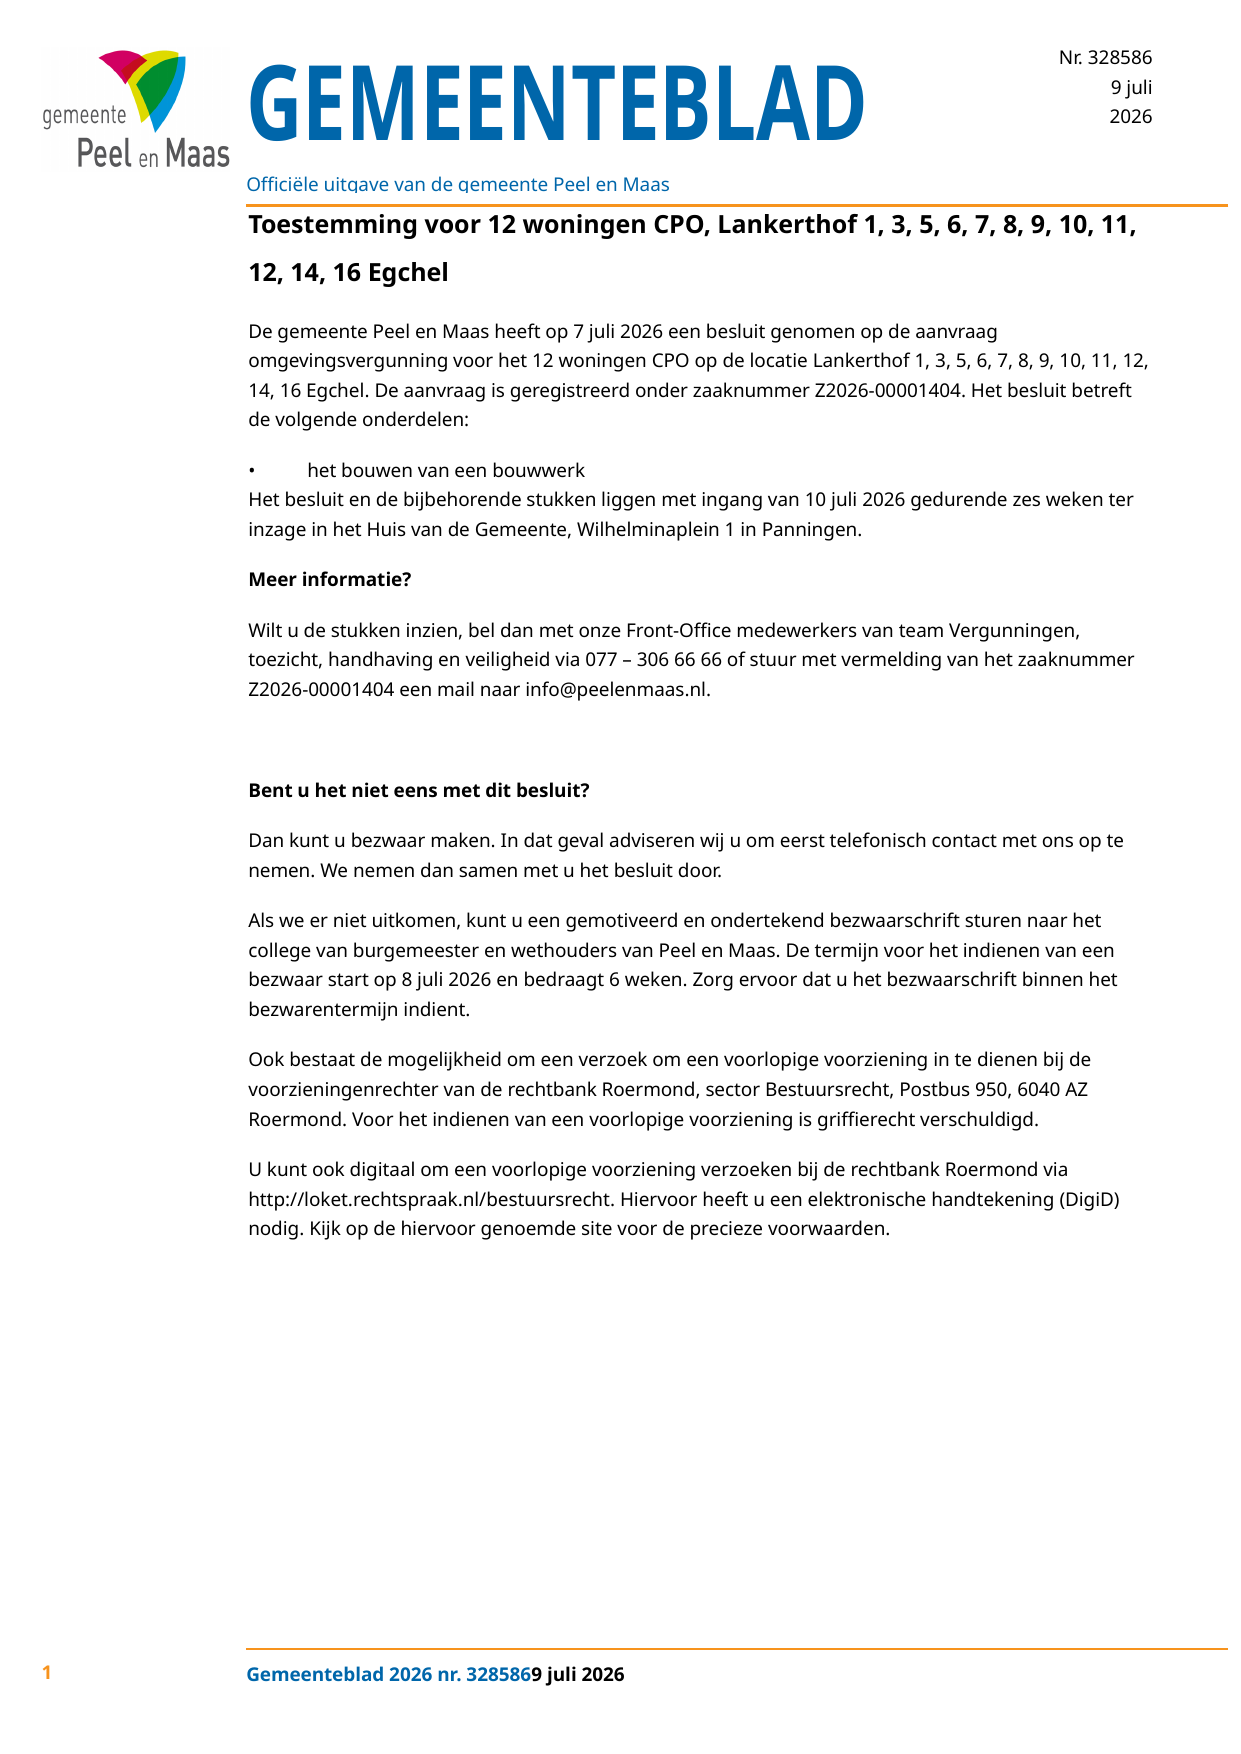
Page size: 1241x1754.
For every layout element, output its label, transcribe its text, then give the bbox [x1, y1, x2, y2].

text U kunt ook digitaal om een voorlopige voorziening verzoeken bij de rechtbank Roermond via http://loket.rechtspraak.nl/bestuursrecht. Hiervoor heeft u een elektronische handtekening (DigiD) nodig. Kijk op de hiervoor genoemde site voor de precieze voorwaarden. [248, 1156, 1152, 1241]
text Bent u het niet eens met dit besluit? [248, 777, 1152, 803]
list het bouwen van een bouwwerk [248, 457, 1152, 483]
text Ook bestaat de mogelijkheid om een verzoek om een voorlopige voorziening in te dienen bij de voorzieningenrechter van de rechtbank Roermond, sector Bestuursrecht, Postbus 950, 6040 AZ Roermond. Voor het indienen van een voorlopige voorziening is griffierecht verschuldigd. [248, 1047, 1152, 1132]
text Wilt u de stukken inzien, bel dan met onze Front-Office medewerkers van team Vergunningen, toezicht, handhaving en veiligheid via 077 – 306 66 66 of stuur met vermelding van het zaaknummer Z2026-00001404 een mail naar info@peelenmaas.nl. [248, 617, 1152, 702]
text Het besluit en de bijbehorende stukken liggen met ingang van 10 juli 2026 gedurende zes weken ter inzage in het Huis van de Gemeente, Wilhelminaplein 1 in Panningen. [248, 487, 1152, 542]
text Dan kunt u bezwaar maken. In dat geval adviseren wij u om eerst telefonisch contact met ons op te nemen. We nemen dan samen met u het besluit door. [248, 827, 1152, 883]
text De gemeente Peel en Maas heeft op 7 juli 2026 een besluit genomen op de aanvraag omgevingsvergunning voor het 12 woningen CPO op de locatie Lankerthof 1, 3, 5, 6, 7, 8, 9, 10, 11, 12, 14, 16 Egchel. De aanvraag is geregistreerd onder zaaknummer Z2026-00001404. Het besluit betreft de volgende onderdelen: [248, 318, 1152, 432]
text Als we er niet uitkomen, kunt u een gemotiveerd en ondertekend bezwaarschrift sturen naar het college van burgemeester en wethouders van Peel en Maas. De termijn voor het indienen van een bezwaar start op 8 juli 2026 en bedraagt 6 weken. Zorg ervoor dat u het bezwaarschrift binnen het bezwarentermijn indient. [248, 907, 1152, 1022]
text Meer informatie? [248, 567, 1152, 592]
text Toestemming voor 12 woningen CPO, Lankerthof 1, 3, 5, 6, 7, 8, 9, 10, 11, 12, 14, 16 Egchel [248, 207, 1152, 288]
picture [41, 47, 231, 172]
